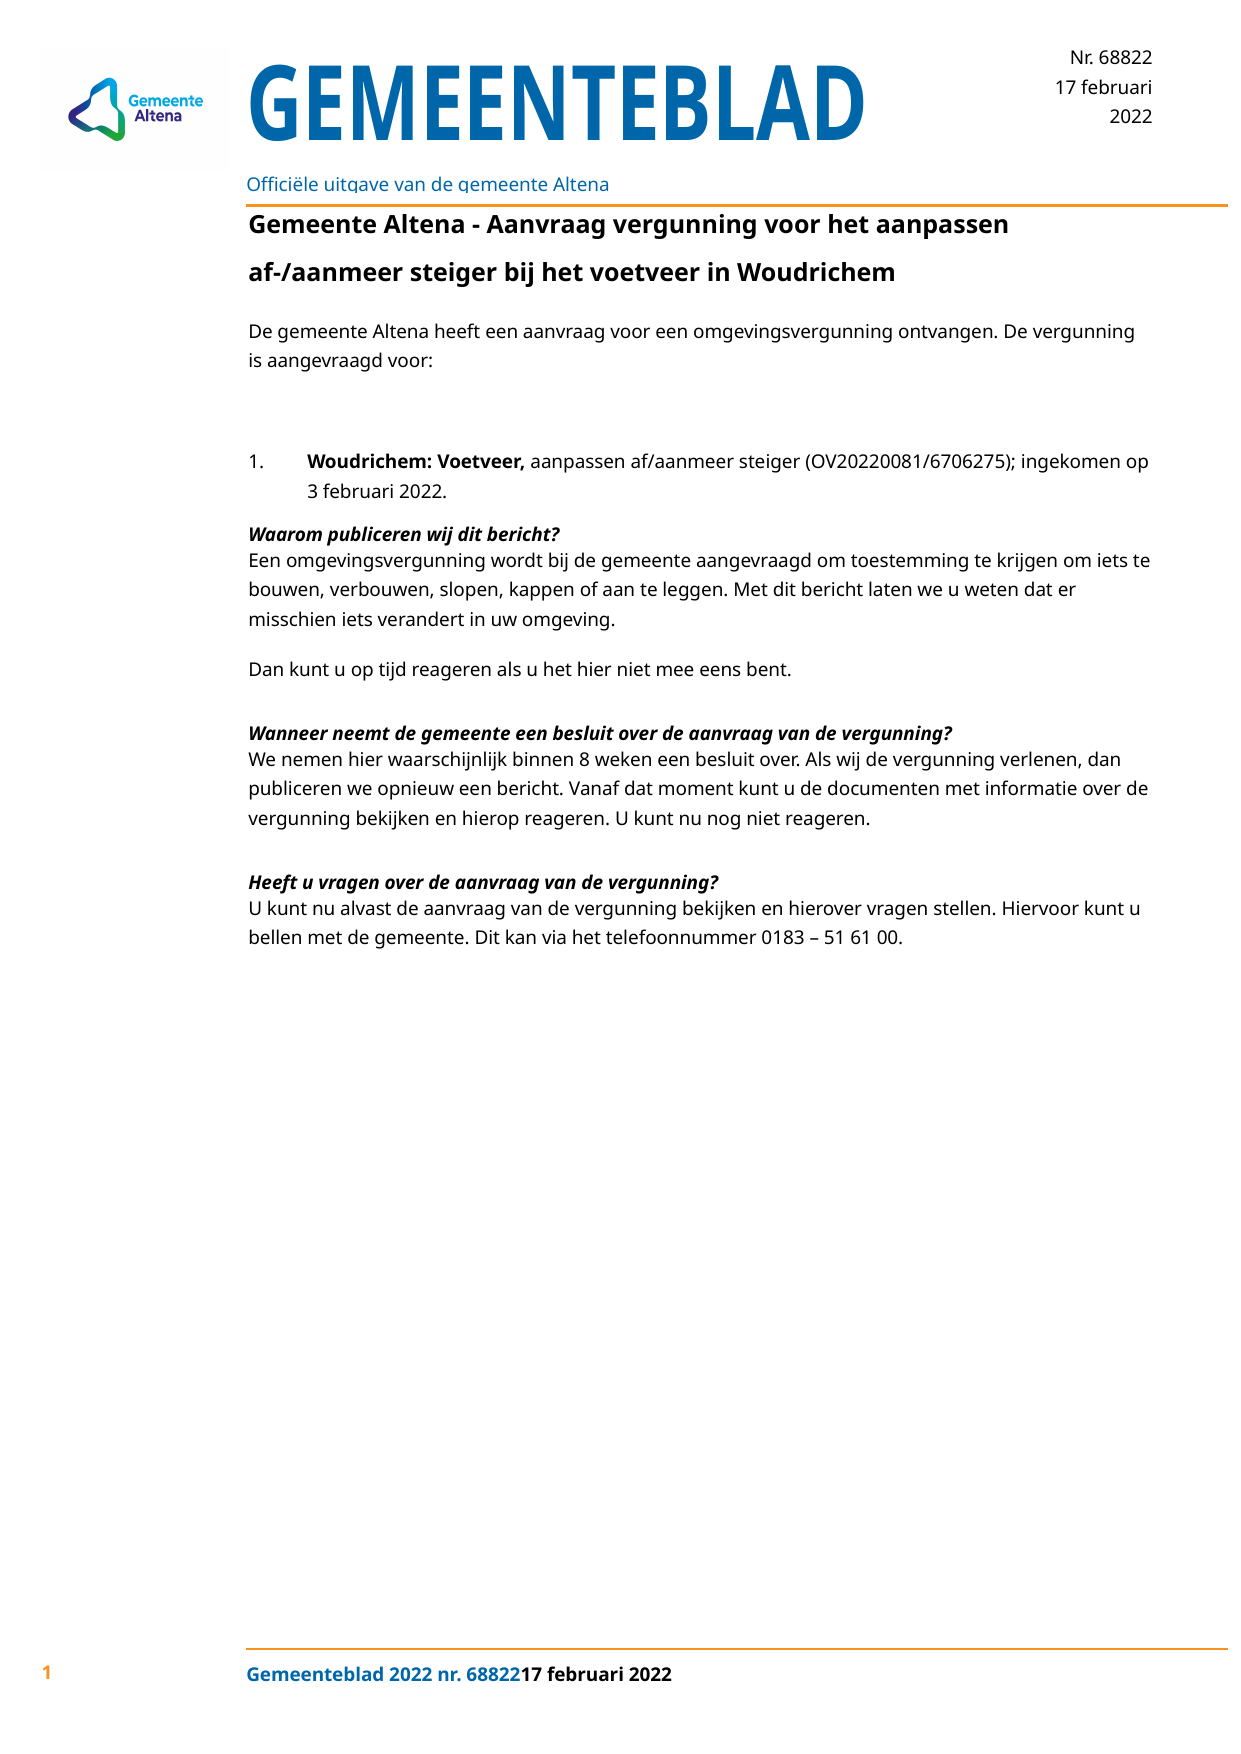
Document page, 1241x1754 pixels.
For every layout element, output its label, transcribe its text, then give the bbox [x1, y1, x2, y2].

list Woudrichem: Voetveer, aanpassen af/aanmeer steiger (OV20220081/6706275); ingekomen op 3 februari 2022. [248, 448, 1152, 504]
picture [41, 47, 231, 172]
text Dan kunt u op tijd reageren als u het hier niet mee eens bent. [248, 656, 1152, 682]
text De gemeente Altena heeft een aanvraag voor een omgevingsvergunning ontvangen. De vergunning is aangevraagd voor: [248, 318, 1152, 373]
text Een omgevingsvergunning wordt bij de gemeente aangevraagd om toestemming te krijgen om iets te bouwen, verbouwen, slopen, kappen of aan te leggen. Met dit bericht laten we u weten dat er misschien iets verandert in uw omgeving. [248, 547, 1152, 632]
text We nemen hier waarschijnlijk binnen 8 weken een besluit over. Als wij de vergunning verlenen, dan publiceren we opnieuw een bericht. Vanaf dat moment kunt u de documenten met informatie over de vergunning bekijken en hierop reageren. U kunt nu nog niet reageren. [248, 746, 1152, 831]
text Waarom publiceren wij dit bericht? [248, 521, 1152, 547]
text Heeft u vragen over de aanvraag van de vergunning? [248, 869, 1152, 895]
text Gemeente Altena - Aanvraag vergunning voor het aanpassen af-/aanmeer steiger bij het voetveer in Woudrichem [248, 207, 1152, 288]
text Wanneer neemt de gemeente een besluit over de aanvraag van de vergunning? [248, 720, 1152, 746]
text U kunt nu alvast de aanvraag van de vergunning bekijken en hierover vragen stellen. Hiervoor kunt u bellen met de gemeente. Dit kan via het telefoonnummer 0183 – 51 61 00. [248, 895, 1152, 950]
